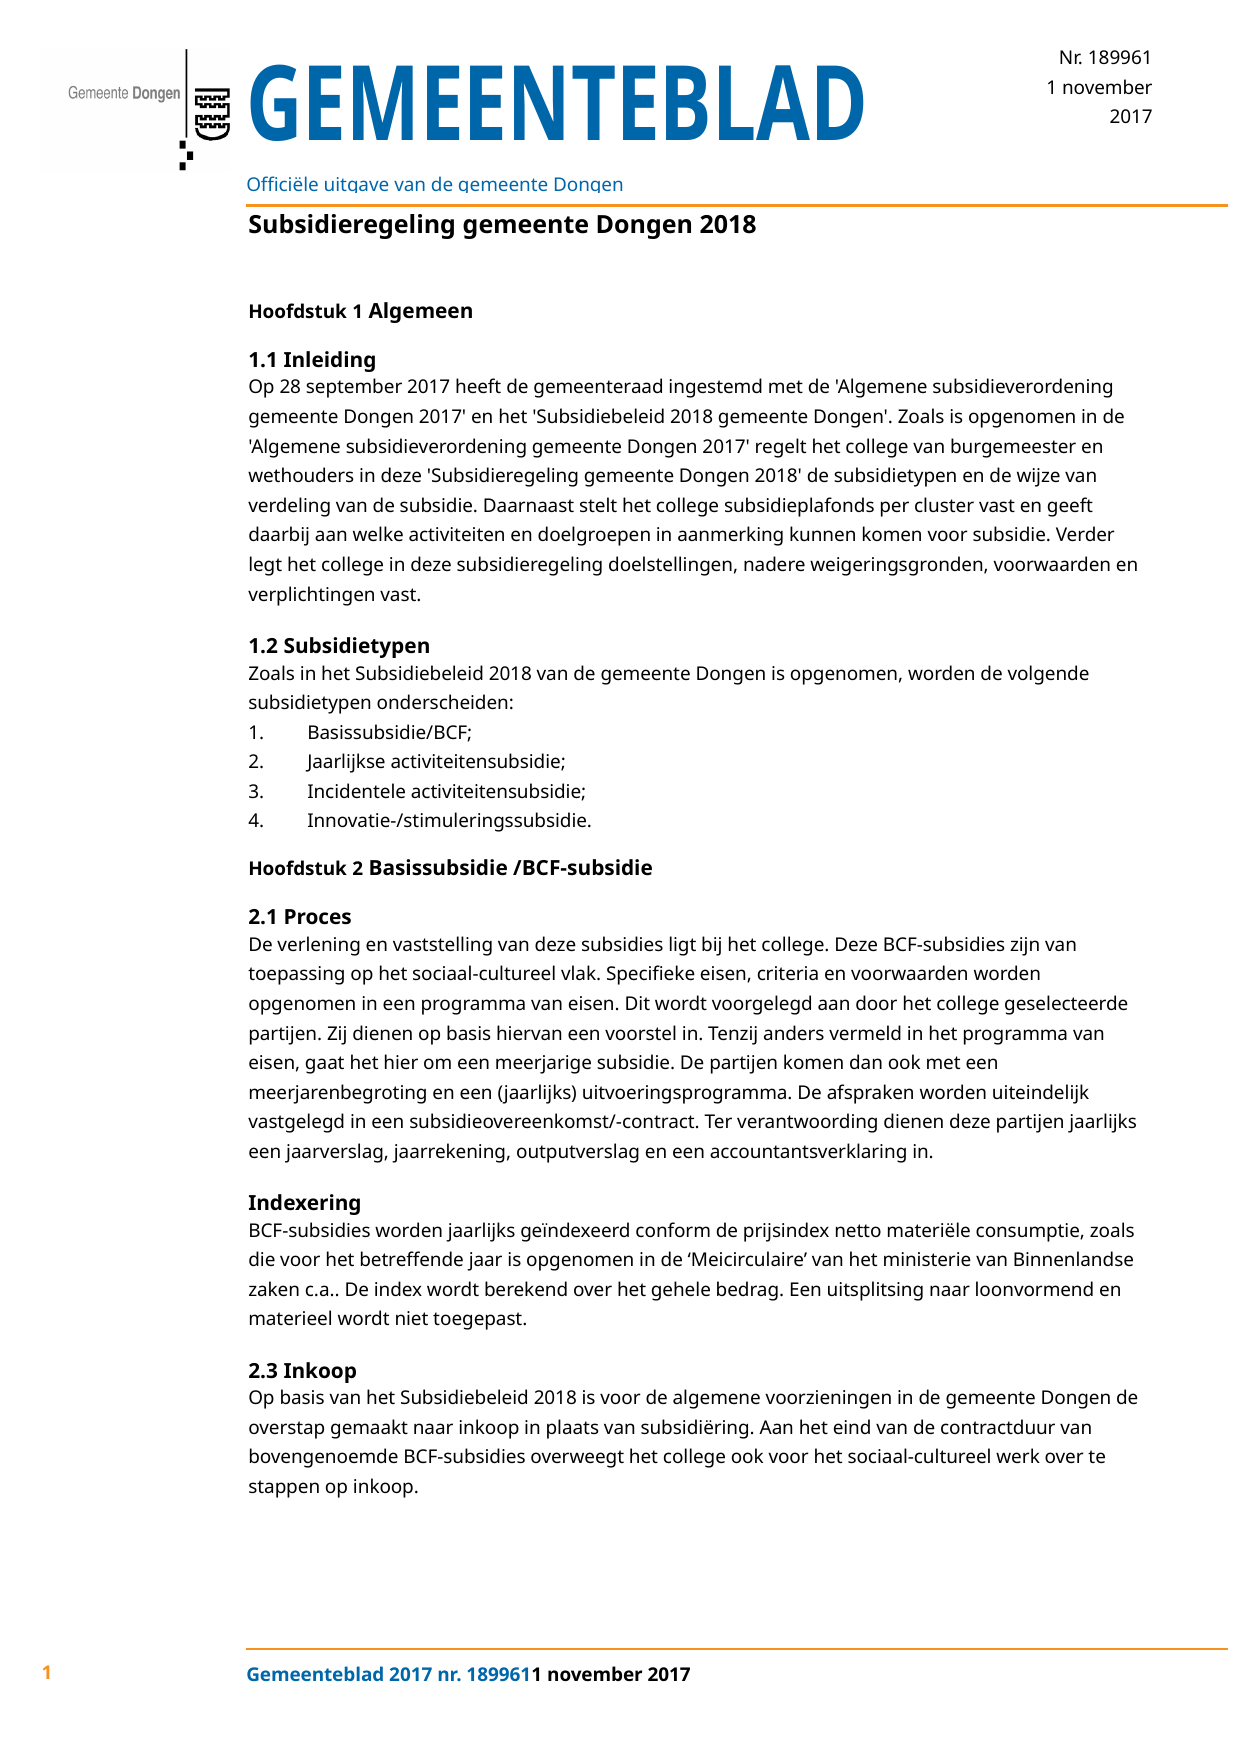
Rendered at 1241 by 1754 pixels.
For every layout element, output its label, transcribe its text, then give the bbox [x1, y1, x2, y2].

text BCF-subsidies worden jaarlijks geïndexeerd conform de prijsindex netto materiële consumptie, zoals die voor het betreffende jaar is opgenomen in de ‘Meicirculaire’ van het ministerie van Binnenlandse zaken c.a.. De index wordt berekend over het gehele bedrag. Een uitsplitsing naar loonvormend en materieel wordt niet toegepast. [248, 1217, 1152, 1331]
list Basissubsidie/BCF; [248, 719, 1152, 744]
text Op 28 september 2017 heeft de gemeenteraad ingestemd met de 'Algemene subsidieverordening gemeente Dongen 2017' en het 'Subsidiebeleid 2018 gemeente Dongen'. Zoals is opgenomen in de 'Algemene subsidieverordening gemeente Dongen 2017' regelt het college van burgemeester en wethouders in deze 'Subsidieregeling gemeente Dongen 2018' de subsidietypen en de wijze van verdeling van de subsidie. Daarnaast stelt het college subsidieplafonds per cluster vast en geeft daarbij aan welke activiteiten en doelgroepen in aanmerking kunnen komen voor subsidie. Verder legt het college in deze subsidieregeling doelstellingen, nadere weigeringsgronden, voorwaarden en verplichtingen vast. [248, 374, 1152, 607]
text Indexering [248, 1188, 1152, 1217]
text Op basis van het Subsidiebeleid 2018 is voor de algemene voorzieningen in de gemeente Dongen de overstap gemaakt naar inkoop in plaats van subsidiëring. Aan het eind van de contractduur van bovengenoemde BCF-subsidies overweegt het college ook voor het sociaal-cultureel werk over te stappen op inkoop. [248, 1384, 1152, 1499]
list Innovatie-/stimuleringssubsidie. [248, 808, 1152, 833]
list Incidentele activiteitensubsidie; [248, 778, 1152, 804]
text Subsidieregeling gemeente Dongen 2018 [248, 207, 1152, 241]
text 1.1 Inleiding [248, 345, 1152, 374]
text De verlening en vaststelling van deze subsidies ligt bij het college. Deze BCF-subsidies zijn van toepassing op het sociaal-cultureel vlak. Specifieke eisen, criteria en voorwaarden worden opgenomen in een programma van eisen. Dit wordt voorgelegd aan door het college geselecteerde partijen. Zij dienen op basis hiervan een voorstel in. Tenzij anders vermeld in het programma van eisen, gaat het hier om een meerjarige subsidie. De partijen komen dan ook met een meerjarenbegroting en een (jaarlijks) uitvoeringsprogramma. De afspraken worden uiteindelijk vastgelegd in een subsidieovereenkomst/-contract. Ter verantwoording dienen deze partijen jaarlijks een jaarverslag, jaarrekening, outputverslag en een accountantsverklaring in. [248, 931, 1152, 1164]
picture [41, 47, 231, 172]
list Jaarlijkse activiteitensubsidie; [248, 748, 1152, 774]
text Hoofdstuk 1 Algemeen [248, 296, 1152, 324]
text 2.1 Proces [248, 902, 1152, 931]
text 1.2 Subsidietypen [248, 631, 1152, 660]
text 2.3 Inkoop [248, 1356, 1152, 1384]
text Hoofdstuk 2 Basissubsidie /BCF-subsidie [248, 853, 1152, 882]
text Zoals in het Subsidiebeleid 2018 van de gemeente Dongen is opgenomen, worden de volgende subsidietypen onderscheiden: [248, 660, 1152, 715]
